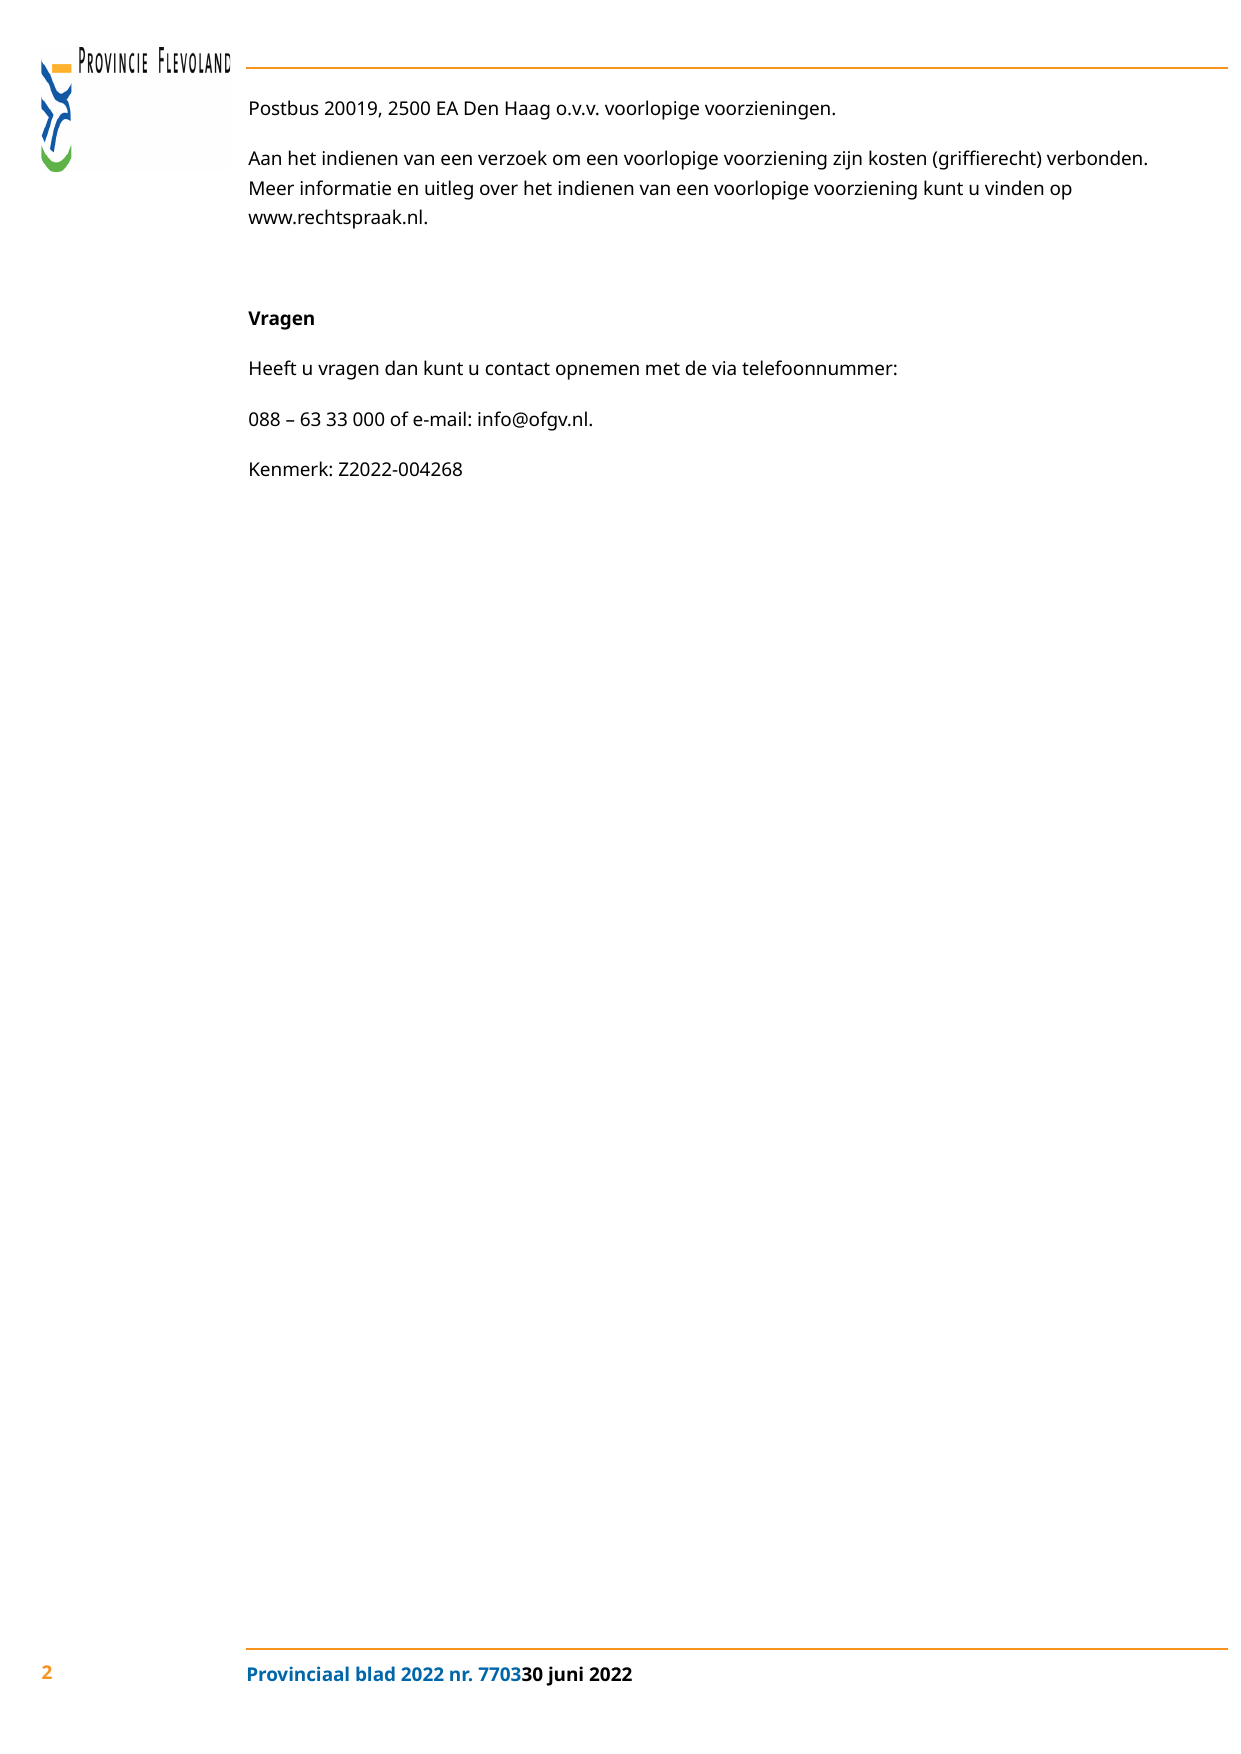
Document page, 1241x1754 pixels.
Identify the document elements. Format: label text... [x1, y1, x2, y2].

text Kenmerk: Z2022-004268 [248, 456, 1152, 482]
text Heeft u vragen dan kunt u contact opnemen met de via telefoonnummer: [248, 356, 1152, 381]
text Postbus 20019, 2500 EA Den Haag o.v.v. voorlopige voorzieningen. [248, 95, 1152, 121]
text Aan het indienen van een verzoek om een voorlopige voorziening zijn kosten (griffierecht) verbonden. Meer informatie en uitleg over het indienen van een voorlopige voorziening kunt u vinden op www.rechtspraak.nl. [248, 145, 1152, 230]
text Vragen [248, 305, 1152, 331]
picture [41, 47, 231, 172]
text 088 – 63 33 000 of e-mail: info@ofgv.nl. [248, 406, 1152, 432]
